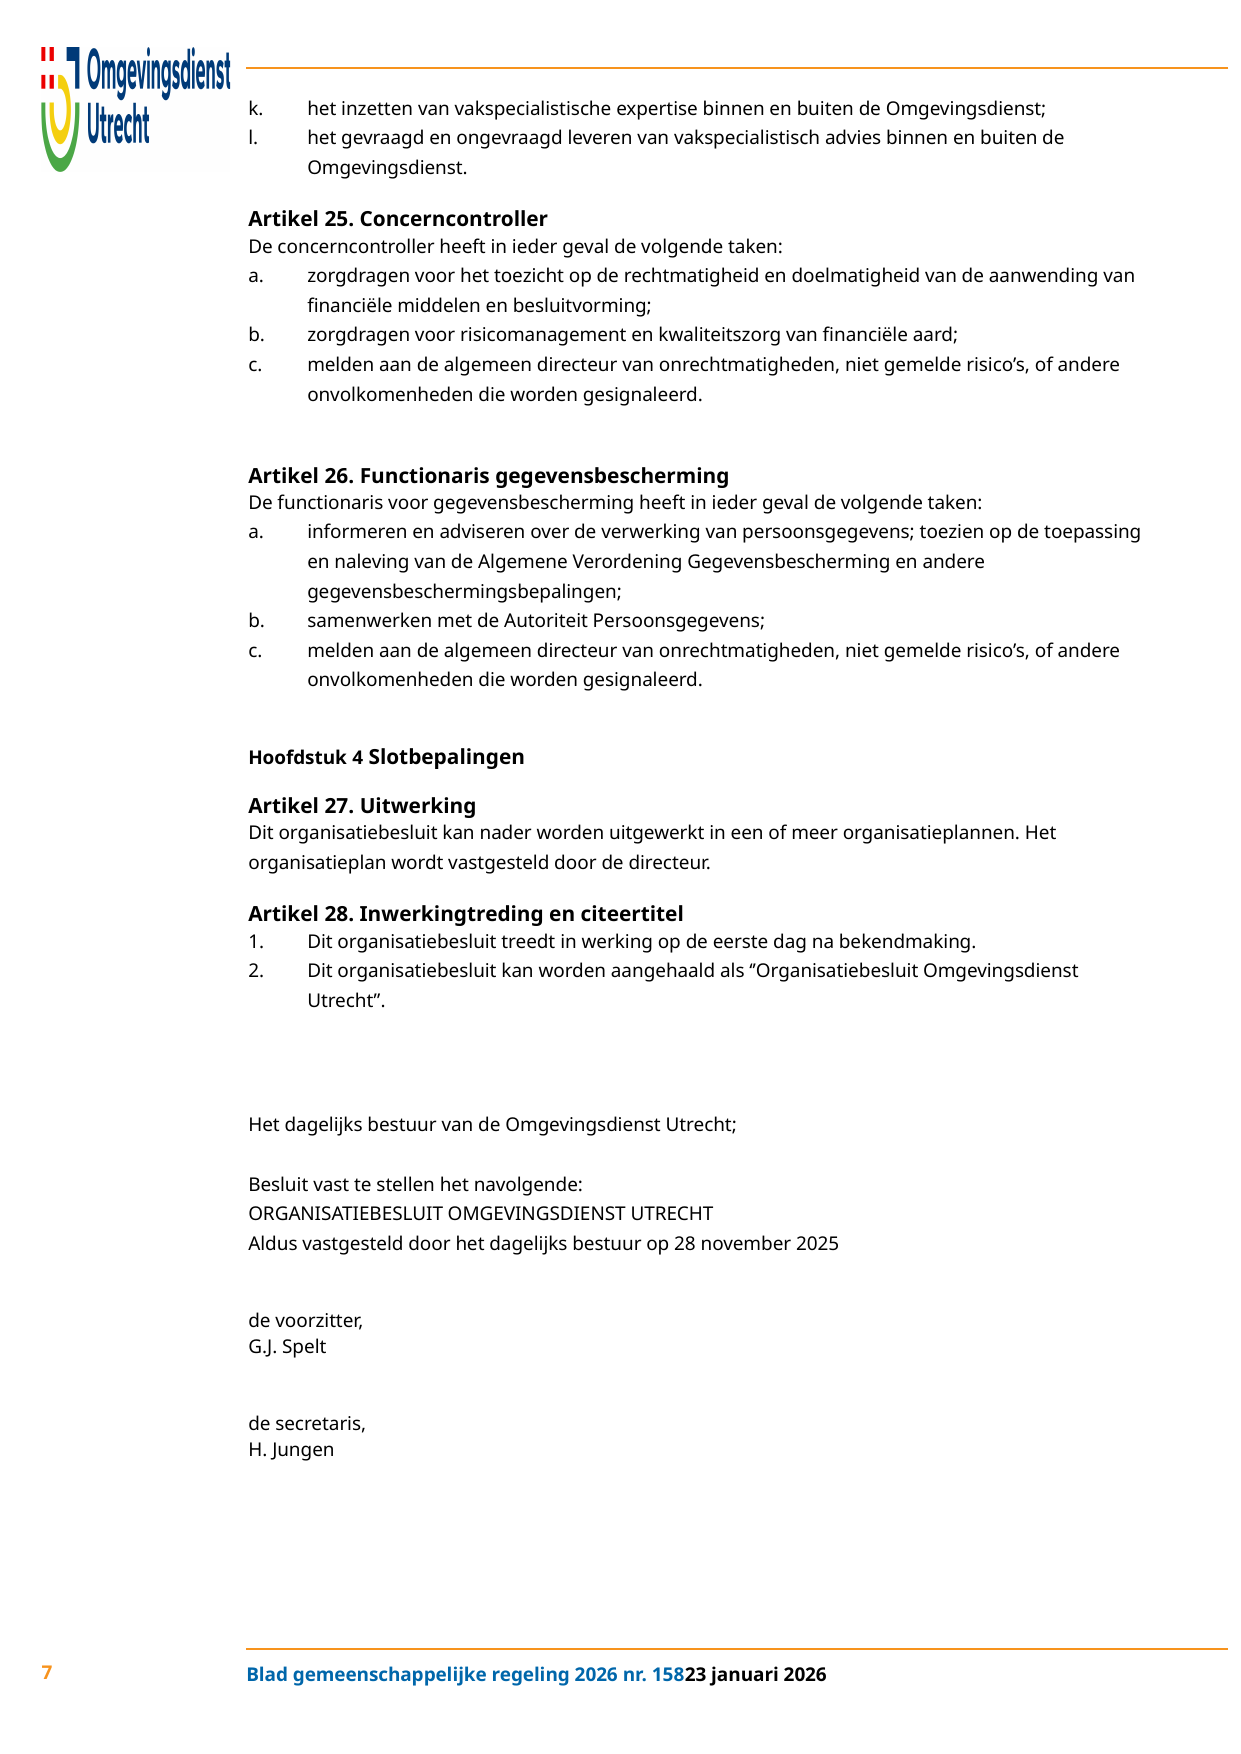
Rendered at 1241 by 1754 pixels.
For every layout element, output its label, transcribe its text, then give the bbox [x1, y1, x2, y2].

text Het dagelijks bestuur van de Omgevingsdienst Utrecht; [248, 1112, 1152, 1137]
text H. Jungen [248, 1436, 1152, 1462]
list Dit organisatiebesluit treedt in werking op de eerste dag na bekendmaking. [248, 928, 1152, 954]
text Aldus vastgesteld door het dagelijks bestuur op 28 november 2025 [248, 1230, 1152, 1256]
text Artikel 27. Uitwerking [248, 791, 1152, 819]
text Artikel 26. Functionaris gegevensbescherming [248, 461, 1152, 489]
text G.J. Spelt [248, 1333, 1152, 1359]
text de voorzitter, [248, 1307, 1152, 1333]
text De functionaris voor gegevensbescherming heeft in ieder geval de volgende taken: [248, 489, 1152, 515]
list melden aan de algemeen directeur van onrechtmatigheden, niet gemelde risico’s, of andere onvolkomenheden die worden gesignaleerd. [248, 637, 1152, 692]
list samenwerken met de Autoriteit Persoonsgegevens; [248, 607, 1152, 633]
text de secretaris, [248, 1410, 1152, 1436]
text Artikel 25. Concerncontroller [248, 204, 1152, 233]
list informeren en adviseren over de verwerking van persoonsgegevens; toezien op de toepassing en naleving van de Algemene Verordening Gegevensbescherming en andere gegevensbeschermingsbepalingen; [248, 519, 1152, 604]
list het inzetten van vakspecialistische expertise binnen en buiten de Omgevingsdienst; [248, 95, 1152, 121]
text Besluit vast te stellen het navolgende: [248, 1171, 1152, 1197]
picture [41, 47, 231, 172]
text Dit organisatiebesluit kan nader worden uitgewerkt in een of meer organisatieplannen. Het organisatieplan wordt vastgesteld door de directeur. [248, 819, 1152, 875]
list het gevraagd en ongevraagd leveren van vakspecialistisch advies binnen en buiten de Omgevingsdienst. [248, 124, 1152, 180]
text Artikel 28. Inwerkingtreding en citeertitel [248, 899, 1152, 928]
text ORGANISATIEBESLUIT OMGEVINGSDIENST UTRECHT [248, 1200, 1152, 1226]
list melden aan de algemeen directeur van onrechtmatigheden, niet gemelde risico’s, of andere onvolkomenheden die worden gesignaleerd. [248, 351, 1152, 406]
list zorgdragen voor het toezicht op de rechtmatigheid en doelmatigheid van de aanwending van financiële middelen en besluitvorming; [248, 262, 1152, 318]
list zorgdragen voor risicomanagement en kwaliteitszorg van financiële aard; [248, 322, 1152, 347]
text Hoofdstuk 4 Slotbepalingen [248, 742, 1152, 770]
text De concerncontroller heeft in ieder geval de volgende taken: [248, 233, 1152, 258]
list Dit organisatiebesluit kan worden aangehaald als ‘’Organisatiebesluit Omgevingsdienst Utrecht”. [248, 958, 1152, 1013]
